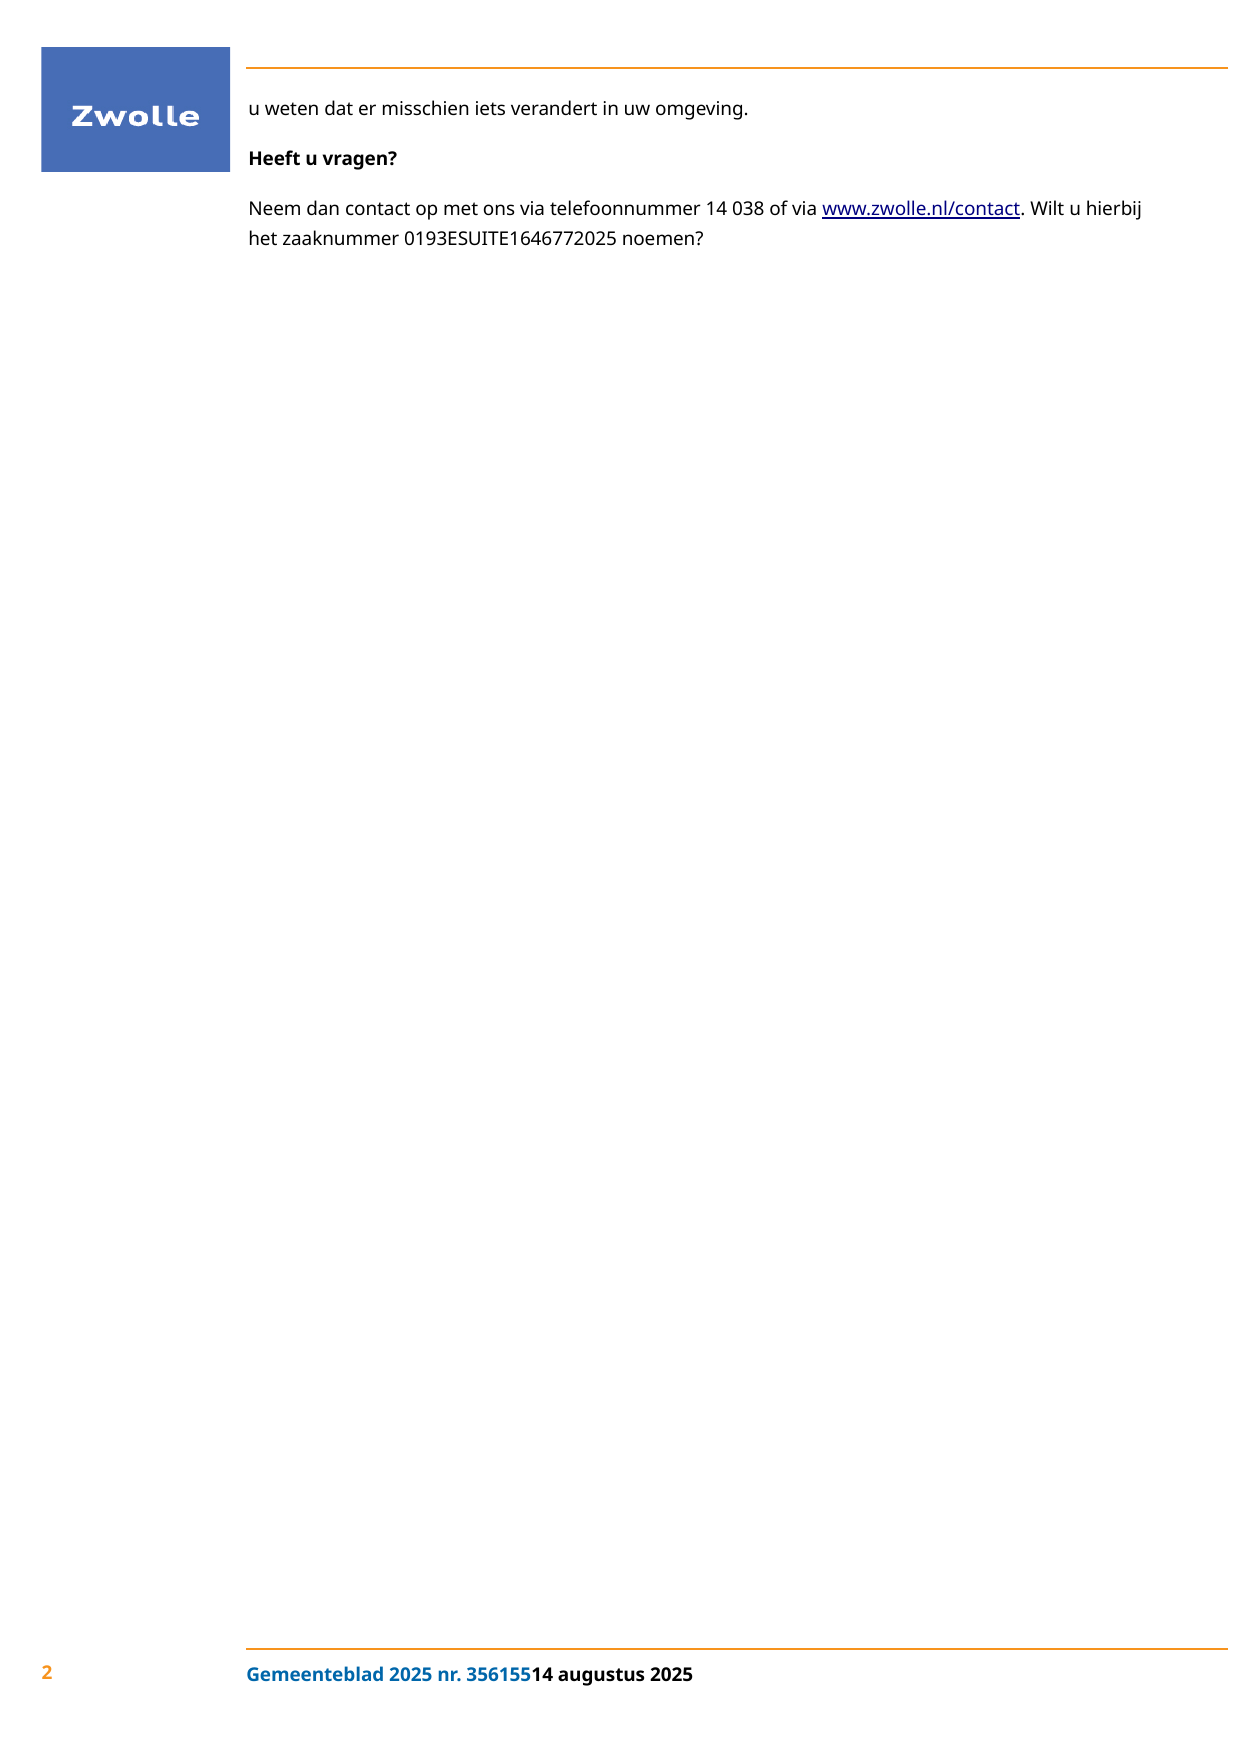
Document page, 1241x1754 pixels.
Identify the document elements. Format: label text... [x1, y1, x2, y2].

picture [41, 47, 231, 172]
text Neem dan contact op met ons via telefoonnummer 14 038 of via www.zwolle.nl/contact. Wilt u hierbij het zaaknummer 0193ESUITE1646772025 noemen? [248, 196, 1152, 251]
text Heeft u vragen? [248, 145, 1152, 171]
text u weten dat er misschien iets verandert in uw omgeving. [248, 95, 1152, 121]
